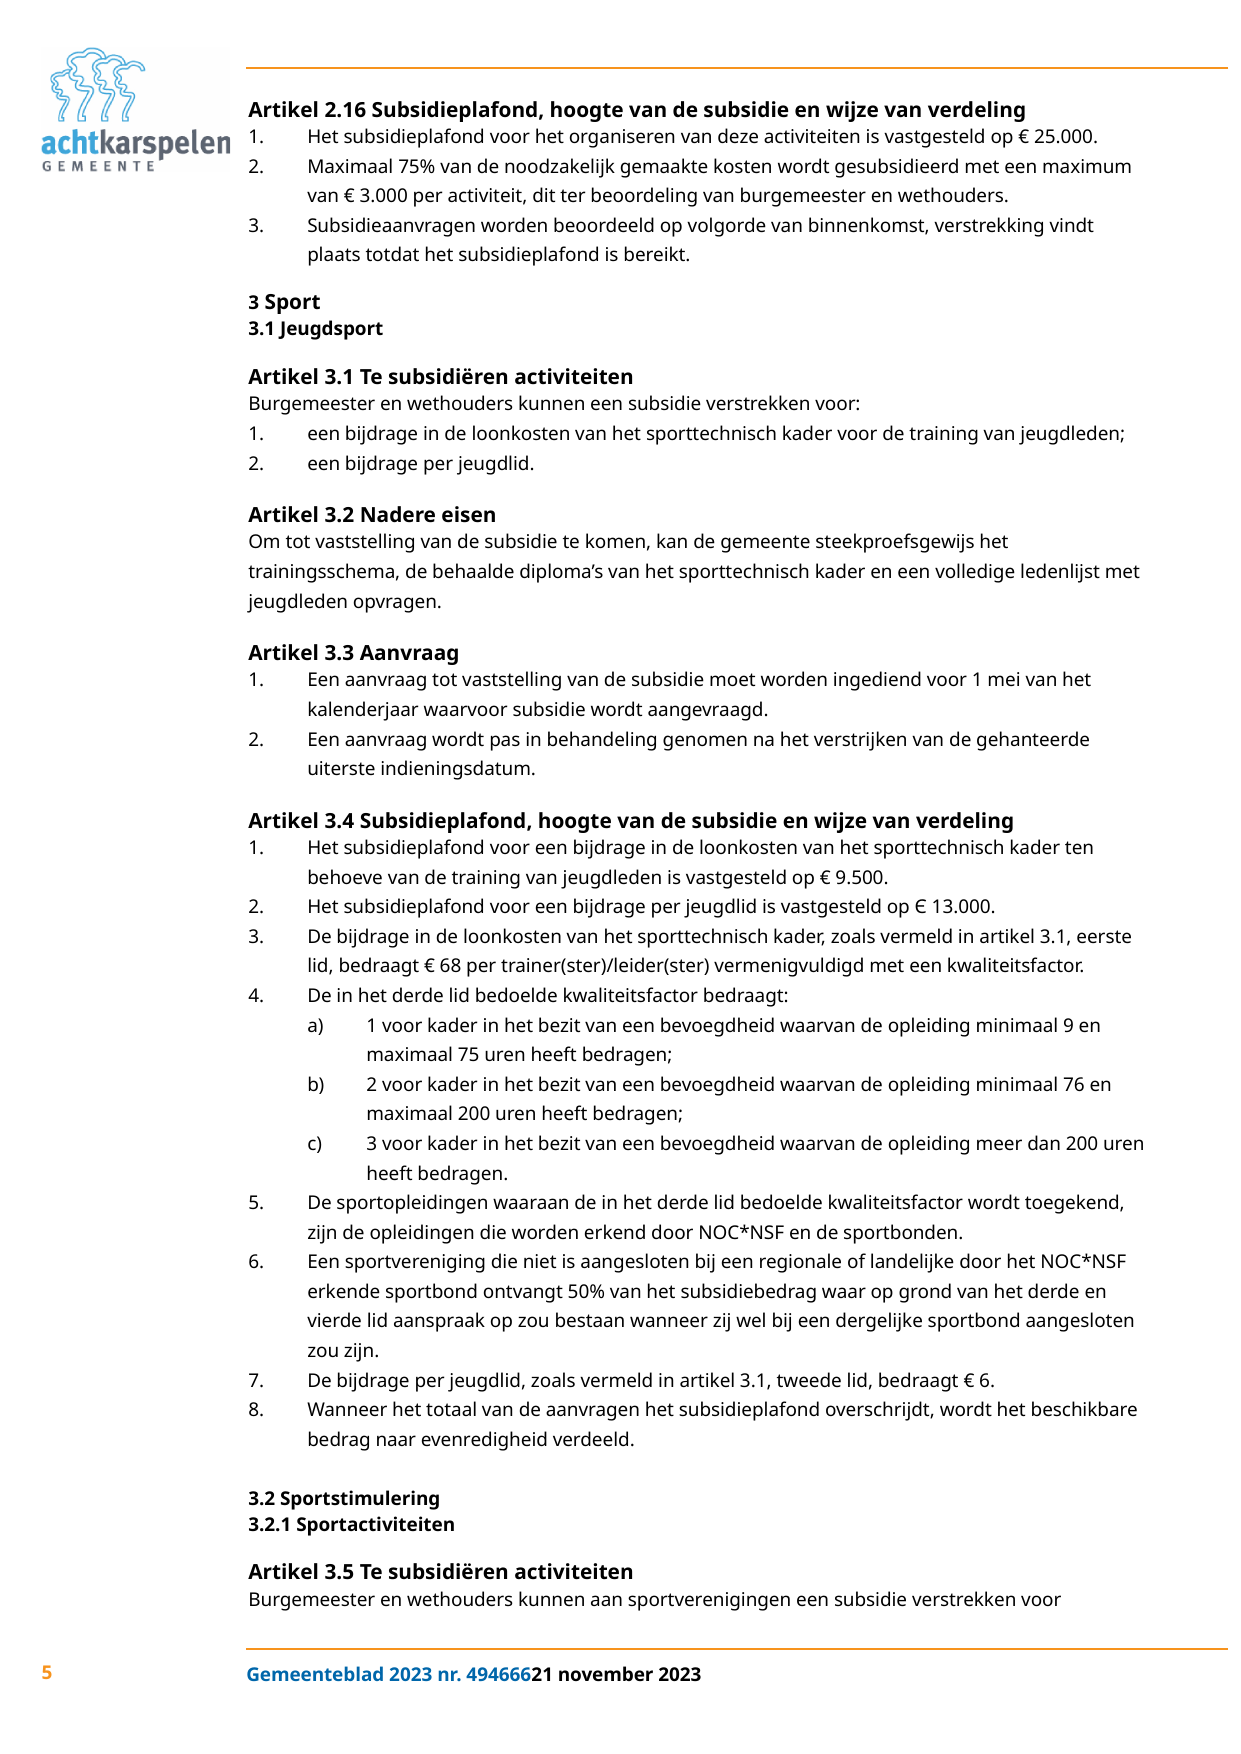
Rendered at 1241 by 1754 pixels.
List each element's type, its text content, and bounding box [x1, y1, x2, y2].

list 3 voor kader in het bezit van een bevoegdheid waarvan de opleiding meer dan 200 uren heeft bedragen. [307, 1130, 1152, 1185]
text 3.2 Sportstimulering [248, 1485, 1152, 1511]
text 3.2.1 Sportactiviteiten [248, 1511, 1152, 1537]
list Maximaal 75% van de noodzakelijk gemaakte kosten wordt gesubsidieerd met een maximum van € 3.000 per activiteit, dit ter beoordeling van burgemeester en wethouders. [248, 153, 1152, 208]
text Artikel 2.16 Subsidieplafond, hoogte van de subsidie en wijze van verdeling [248, 95, 1152, 123]
list een bijdrage per jeugdlid. [248, 450, 1152, 476]
text Artikel 3.4 Subsidieplafond, hoogte van de subsidie en wijze van verdeling [248, 806, 1152, 834]
list Een aanvraag wordt pas in behandeling genomen na het verstrijken van de gehanteerde uiterste indieningsdatum. [248, 726, 1152, 781]
text Artikel 3.1 Te subsidiëren activiteiten [248, 362, 1152, 391]
list 1 voor kader in het bezit van een bevoegdheid waarvan de opleiding minimaal 9 en maximaal 75 uren heeft bedragen; [307, 1012, 1152, 1067]
list De bijdrage in de loonkosten van het sporttechnisch kader, zoals vermeld in artikel 3.1, eerste lid, bedraagt € 68 per trainer(ster)/leider(ster) vermenigvuldigd met een kwaliteitsfactor. [248, 923, 1152, 978]
text Burgemeester en wethouders kunnen aan sportverenigingen een subsidie verstrekken voor [248, 1586, 1152, 1612]
text Burgemeester en wethouders kunnen een subsidie verstrekken voor: [248, 391, 1152, 416]
text Artikel 3.5 Te subsidiëren activiteiten [248, 1557, 1152, 1586]
list 2 voor kader in het bezit van een bevoegdheid waarvan de opleiding minimaal 76 en maximaal 200 uren heeft bedragen; [307, 1071, 1152, 1126]
list Subsidieaanvragen worden beoordeeld op volgorde van binnenkomst, verstrekking vindt plaats totdat het subsidieplafond is bereikt. [248, 212, 1152, 267]
picture [41, 47, 231, 172]
list een bijdrage in de loonkosten van het sporttechnisch kader voor de training van jeugdleden; [248, 420, 1152, 446]
text Om tot vaststelling van de subsidie te komen, kan de gemeente steekproefsgewijs het trainingsschema, de behaalde diploma’s van het sporttechnisch kader en een volledige ledenlijst met jeugdleden opvragen. [248, 529, 1152, 613]
list Wanneer het totaal van de aanvragen het subsidieplafond overschrijdt, wordt het beschikbare bedrag naar evenredigheid verdeeld. [248, 1396, 1152, 1452]
text 3 Sport [248, 287, 1152, 316]
list De bijdrage per jeugdlid, zoals vermeld in artikel 3.1, tweede lid, bedraagt € 6. [248, 1367, 1152, 1392]
list Een sportvereniging die niet is aangesloten bij een regionale of landelijke door het NOC*NSF erkende sportbond ontvangt 50% van het subsidiebedrag waar op grond van het derde en vierde lid aanspraak op zou bestaan wanneer zij wel bij een dergelijke sportbond aangesloten zou zijn. [248, 1248, 1152, 1363]
list Het subsidieplafond voor een bijdrage per jeugdlid is vastgesteld op Є 13.000. [248, 893, 1152, 919]
list De in het derde lid bedoelde kwaliteitsfactor bedraagt: [248, 982, 1152, 1008]
list Het subsidieplafond voor het organiseren van deze activiteiten is vastgesteld op € 25.000. [248, 123, 1152, 149]
list Een aanvraag tot vaststelling van de subsidie moet worden ingediend voor 1 mei van het kalenderjaar waarvoor subsidie wordt aangevraagd. [248, 667, 1152, 722]
text 3.1 Jeugdsport [248, 316, 1152, 341]
list Het subsidieplafond voor een bijdrage in de loonkosten van het sporttechnisch kader ten behoeve van de training van jeugdleden is vastgesteld op € 9.500. [248, 834, 1152, 889]
list De sportopleidingen waaraan de in het derde lid bedoelde kwaliteitsfactor wordt toegekend, zijn de opleidingen die worden erkend door NOC*NSF en de sportbonden. [248, 1189, 1152, 1244]
text Artikel 3.3 Aanvraag [248, 638, 1152, 667]
text Artikel 3.2 Nadere eisen [248, 500, 1152, 529]
